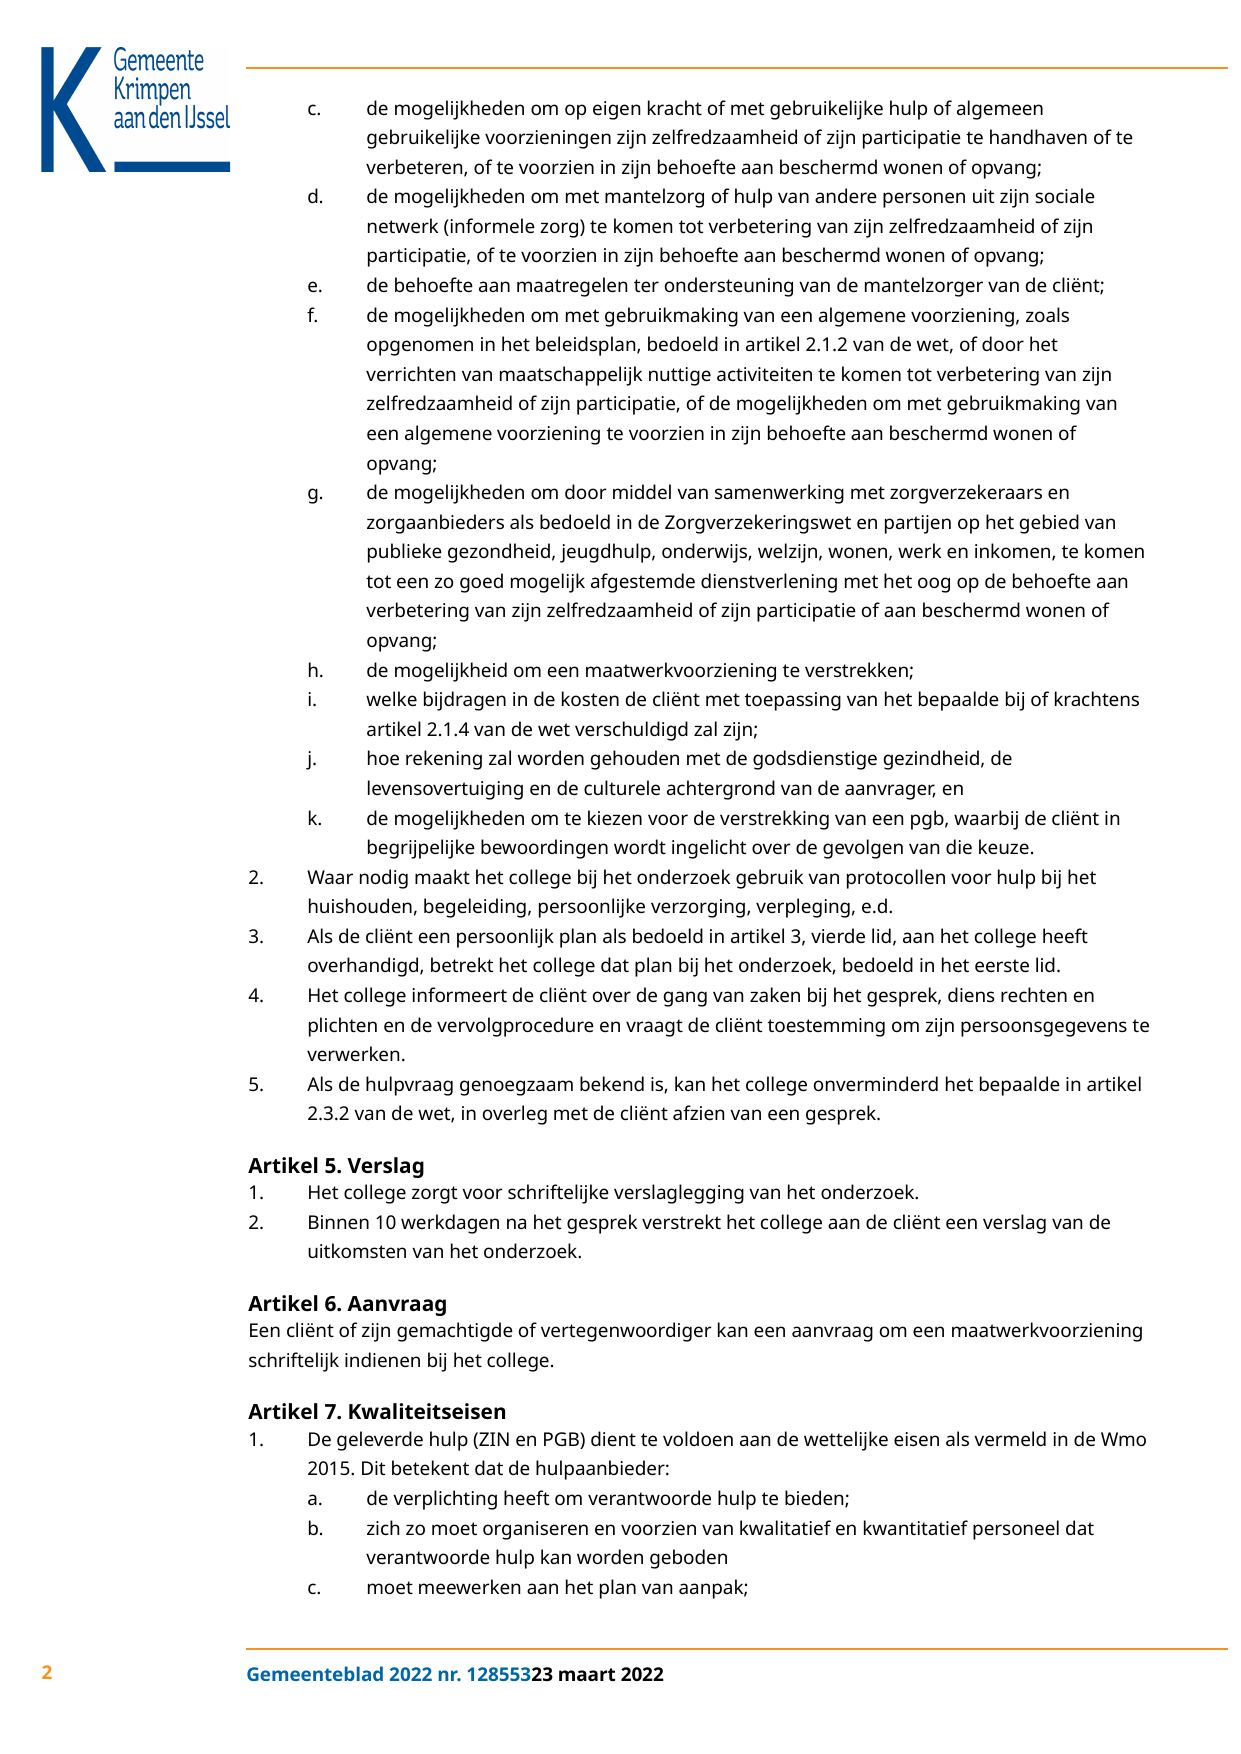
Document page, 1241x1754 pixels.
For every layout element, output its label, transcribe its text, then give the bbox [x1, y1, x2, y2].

list de mogelijkheden om door middel van samenwerking met zorgverzekeraars en zorgaanbieders als bedoeld in de Zorgverzekeringswet en partijen op het gebied van publieke gezondheid, jeugdhulp, onderwijs, welzijn, wonen, werk en inkomen, te komen tot een zo goed mogelijk afgestemde dienstverlening met het oog op de behoefte aan verbetering van zijn zelfredzaamheid of zijn participatie of aan beschermd wonen of opvang; [307, 479, 1152, 653]
list Het college informeert de cliënt over de gang van zaken bij het gesprek, diens rechten en plichten en de vervolgprocedure en vraagt de cliënt toestemming om zijn persoonsgegevens te verwerken. [248, 982, 1152, 1067]
list Als de hulpvraag genoegzaam bekend is, kan het college onverminderd het bepaalde in artikel 2.3.2 van de wet, in overleg met de cliënt afzien van een gesprek. [248, 1071, 1152, 1126]
list moet meewerken aan het plan van aanpak; [307, 1574, 1152, 1599]
picture [41, 47, 231, 172]
text Artikel 7. Kwaliteitseisen [248, 1397, 1152, 1426]
list de mogelijkheden om te kiezen voor de verstrekking van een pgb, waarbij de cliënt in begrijpelijke bewoordingen wordt ingelicht over de gevolgen van die keuze. [307, 805, 1152, 860]
list Als de cliënt een persoonlijk plan als bedoeld in artikel 3, vierde lid, aan het college heeft overhandigd, betrekt het college dat plan bij het onderzoek, bedoeld in het eerste lid. [248, 923, 1152, 978]
list de mogelijkheden om op eigen kracht of met gebruikelijke hulp of algemeen gebruikelijke voorzieningen zijn zelfredzaamheid of zijn participatie te handhaven of te verbeteren, of te voorzien in zijn behoefte aan beschermd wonen of opvang; [307, 95, 1152, 180]
list zich zo moet organiseren en voorzien van kwalitatief en kwantitatief personeel dat verantwoorde hulp kan worden geboden [307, 1515, 1152, 1570]
list hoe rekening zal worden gehouden met de godsdienstige gezindheid, de levensovertuiging en de culturele achtergrond van de aanvrager, en [307, 746, 1152, 801]
list de mogelijkheid om een maatwerkvoorziening te verstrekken; [307, 657, 1152, 683]
list de mogelijkheden om met mantelzorg of hulp van andere personen uit zijn sociale netwerk (informele zorg) te komen tot verbetering van zijn zelfredzaamheid of zijn participatie, of te voorzien in zijn behoefte aan beschermd wonen of opvang; [307, 183, 1152, 268]
list de verplichting heeft om verantwoorde hulp te bieden; [307, 1485, 1152, 1511]
list Het college zorgt voor schriftelijke verslaglegging van het onderzoek. [248, 1179, 1152, 1205]
list de mogelijkheden om met gebruikmaking van een algemene voorziening, zoals opgenomen in het beleidsplan, bedoeld in artikel 2.1.2 van de wet, of door het verrichten van maatschappelijk nuttige activiteiten te komen tot verbetering van zijn zelfredzaamheid of zijn participatie, of de mogelijkheden om met gebruikmaking van een algemene voorziening te voorzien in zijn behoefte aan beschermd wonen of opvang; [307, 302, 1152, 476]
text Artikel 6. Aanvraag [248, 1289, 1152, 1317]
text Artikel 5. Verslag [248, 1151, 1152, 1179]
list welke bijdragen in de kosten de cliënt met toepassing van het bepaalde bij of krachtens artikel 2.1.4 van de wet verschuldigd zal zijn; [307, 686, 1152, 742]
list Waar nodig maakt het college bij het onderzoek gebruik van protocollen voor hulp bij het huishouden, begeleiding, persoonlijke verzorging, verpleging, e.d. [248, 864, 1152, 919]
list De geleverde hulp (ZIN en PGB) dient te voldoen aan de wettelijke eisen als vermeld in de Wmo 2015. Dit betekent dat de hulpaanbieder: [248, 1426, 1152, 1481]
list Binnen 10 werkdagen na het gesprek verstrekt het college aan de cliënt een verslag van de uitkomsten van het onderzoek. [248, 1209, 1152, 1264]
list de behoefte aan maatregelen ter ondersteuning van de mantelzorger van de cliënt; [307, 272, 1152, 298]
text Een cliënt of zijn gemachtigde of vertegenwoordiger kan een aanvraag om een maatwerkvoorziening schriftelijk indienen bij het college. [248, 1317, 1152, 1373]
